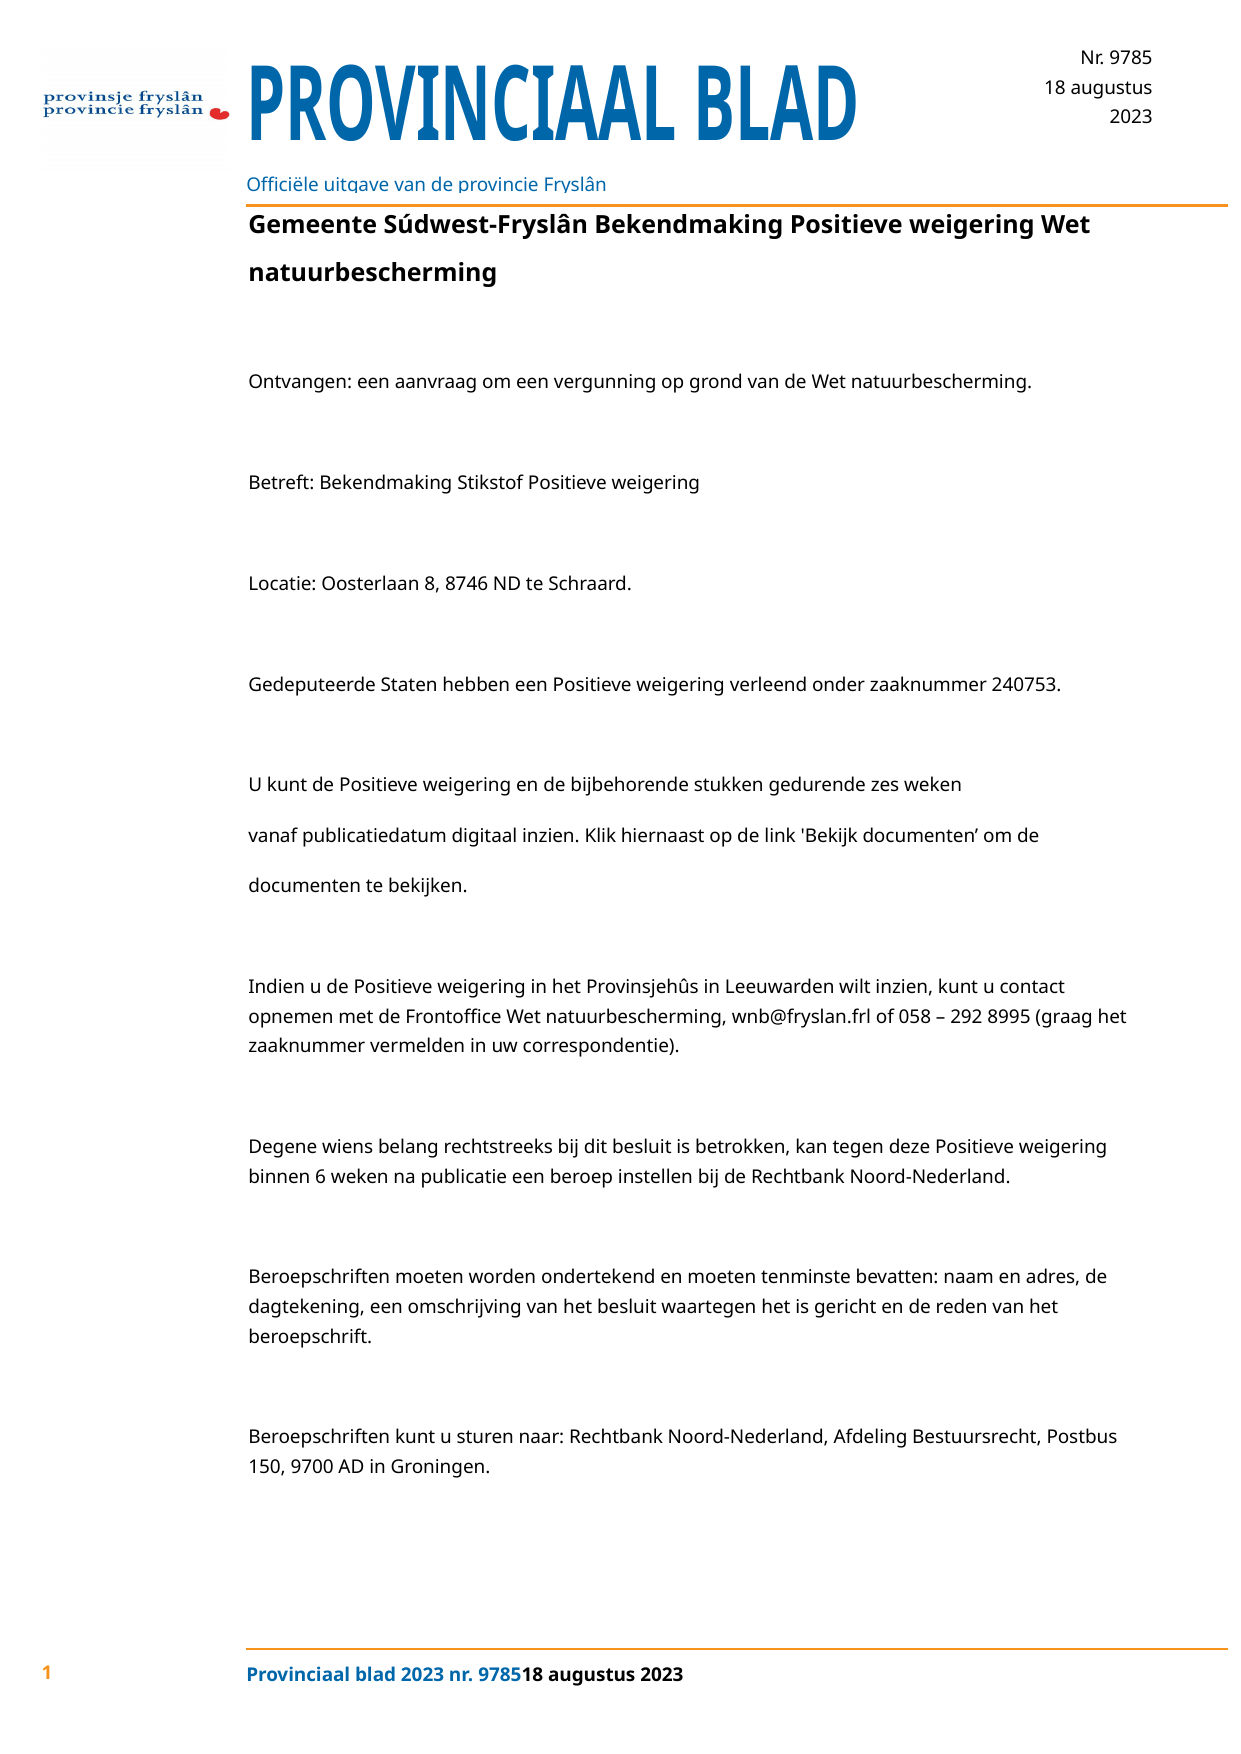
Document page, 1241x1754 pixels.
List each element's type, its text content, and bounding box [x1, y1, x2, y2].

text Gedeputeerde Staten hebben een Positieve weigering verleend onder zaaknummer 240753. [248, 671, 1152, 697]
text Degene wiens belang rechtstreeks bij dit besluit is betrokken, kan tegen deze Positieve weigering binnen 6 weken na publicatie een beroep instellen bij de Rechtbank Noord-Nederland. [248, 1133, 1152, 1189]
text Beroepschriften kunt u sturen naar: Rechtbank Noord-Nederland, Afdeling Bestuursrecht, Postbus 150, 9700 AD in Groningen. [248, 1424, 1152, 1479]
picture [41, 47, 231, 172]
text Gemeente Súdwest-Fryslân Bekendmaking Positieve weigering Wet natuurbescherming [248, 207, 1152, 288]
text Ontvangen: een aanvraag om een vergunning op grond van de Wet natuurbescherming. [248, 368, 1152, 394]
text documenten te bekijken. [248, 872, 1152, 898]
text Beroepschriften moeten worden ondertekend en moeten tenminste bevatten: naam en adres, de dagtekening, een omschrijving van het besluit waartegen het is gericht en de reden van het beroepschrift. [248, 1264, 1152, 1349]
text Betreft: Bekendmaking Stikstof Positieve weigering [248, 469, 1152, 495]
text Indien u de Positieve weigering in het Provinsjehûs in Leeuwarden wilt inzien, kunt u contact opnemen met de Frontoffice Wet natuurbescherming, wnb@fryslan.frl of 058 – 292 8995 (graag het zaaknummer vermelden in uw correspondentie). [248, 973, 1152, 1058]
text vanaf publicatiedatum digitaal inzien. Klik hiernaast op de link 'Bekijk documenten’ om de [248, 822, 1152, 848]
text U kunt de Positieve weigering en de bijbehorende stukken gedurende zes weken [248, 772, 1152, 797]
text Locatie: Oosterlaan 8, 8746 ND te Schraard. [248, 570, 1152, 596]
